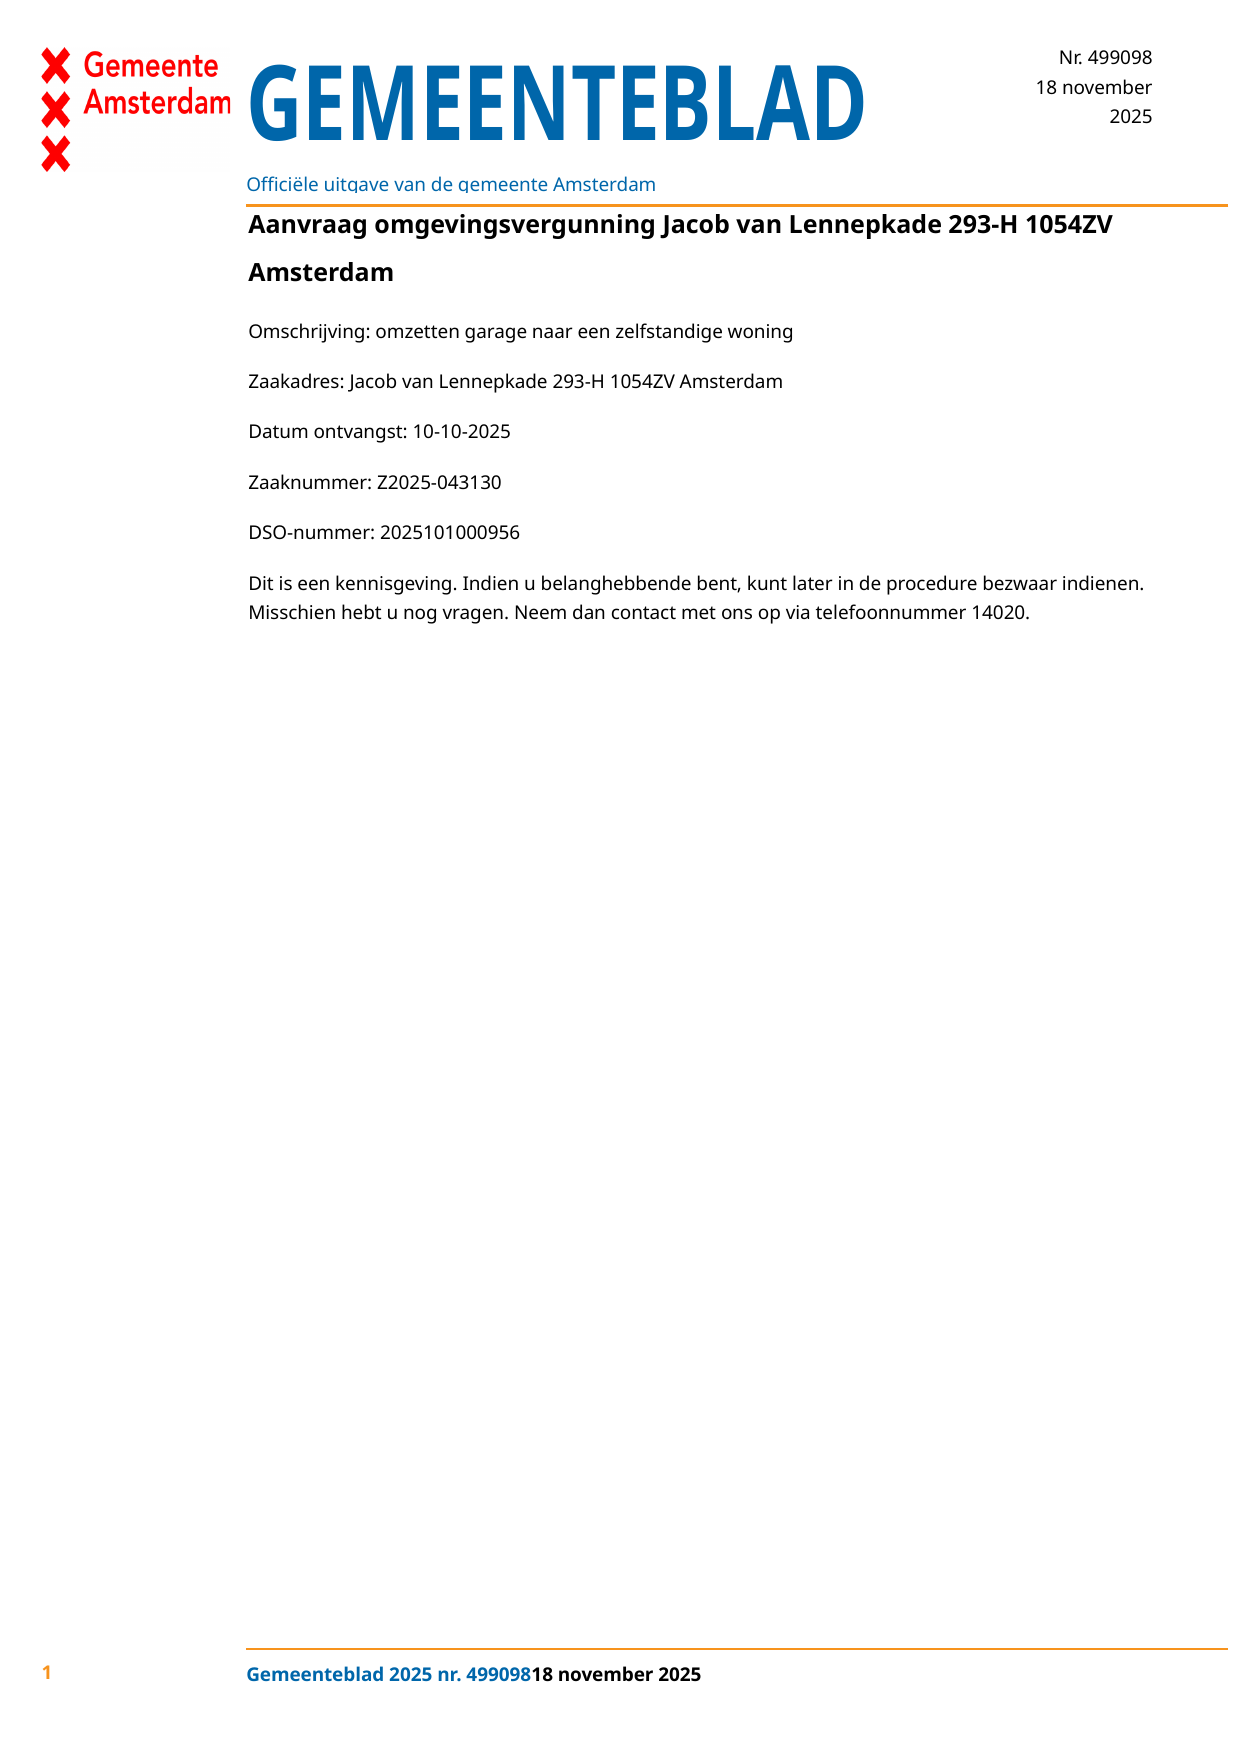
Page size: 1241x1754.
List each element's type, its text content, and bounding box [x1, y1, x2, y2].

text Zaakadres: Jacob van Lennepkade 293-H 1054ZV Amsterdam [248, 368, 1152, 394]
picture [41, 47, 231, 172]
text Aanvraag omgevingsvergunning Jacob van Lennepkade 293-H 1054ZV Amsterdam [248, 207, 1152, 288]
text Zaaknummer: Z2025-043130 [248, 469, 1152, 495]
text Omschrijving: omzetten garage naar een zelfstandige woning [248, 318, 1152, 344]
text Dit is een kennisgeving. Indien u belanghebbende bent, kunt later in de procedure bezwaar indienen. Misschien hebt u nog vragen. Neem dan contact met ons op via telefoonnummer 14020. [248, 570, 1152, 625]
text DSO-nummer: 2025101000956 [248, 519, 1152, 545]
text Datum ontvangst: 10-10-2025 [248, 419, 1152, 444]
